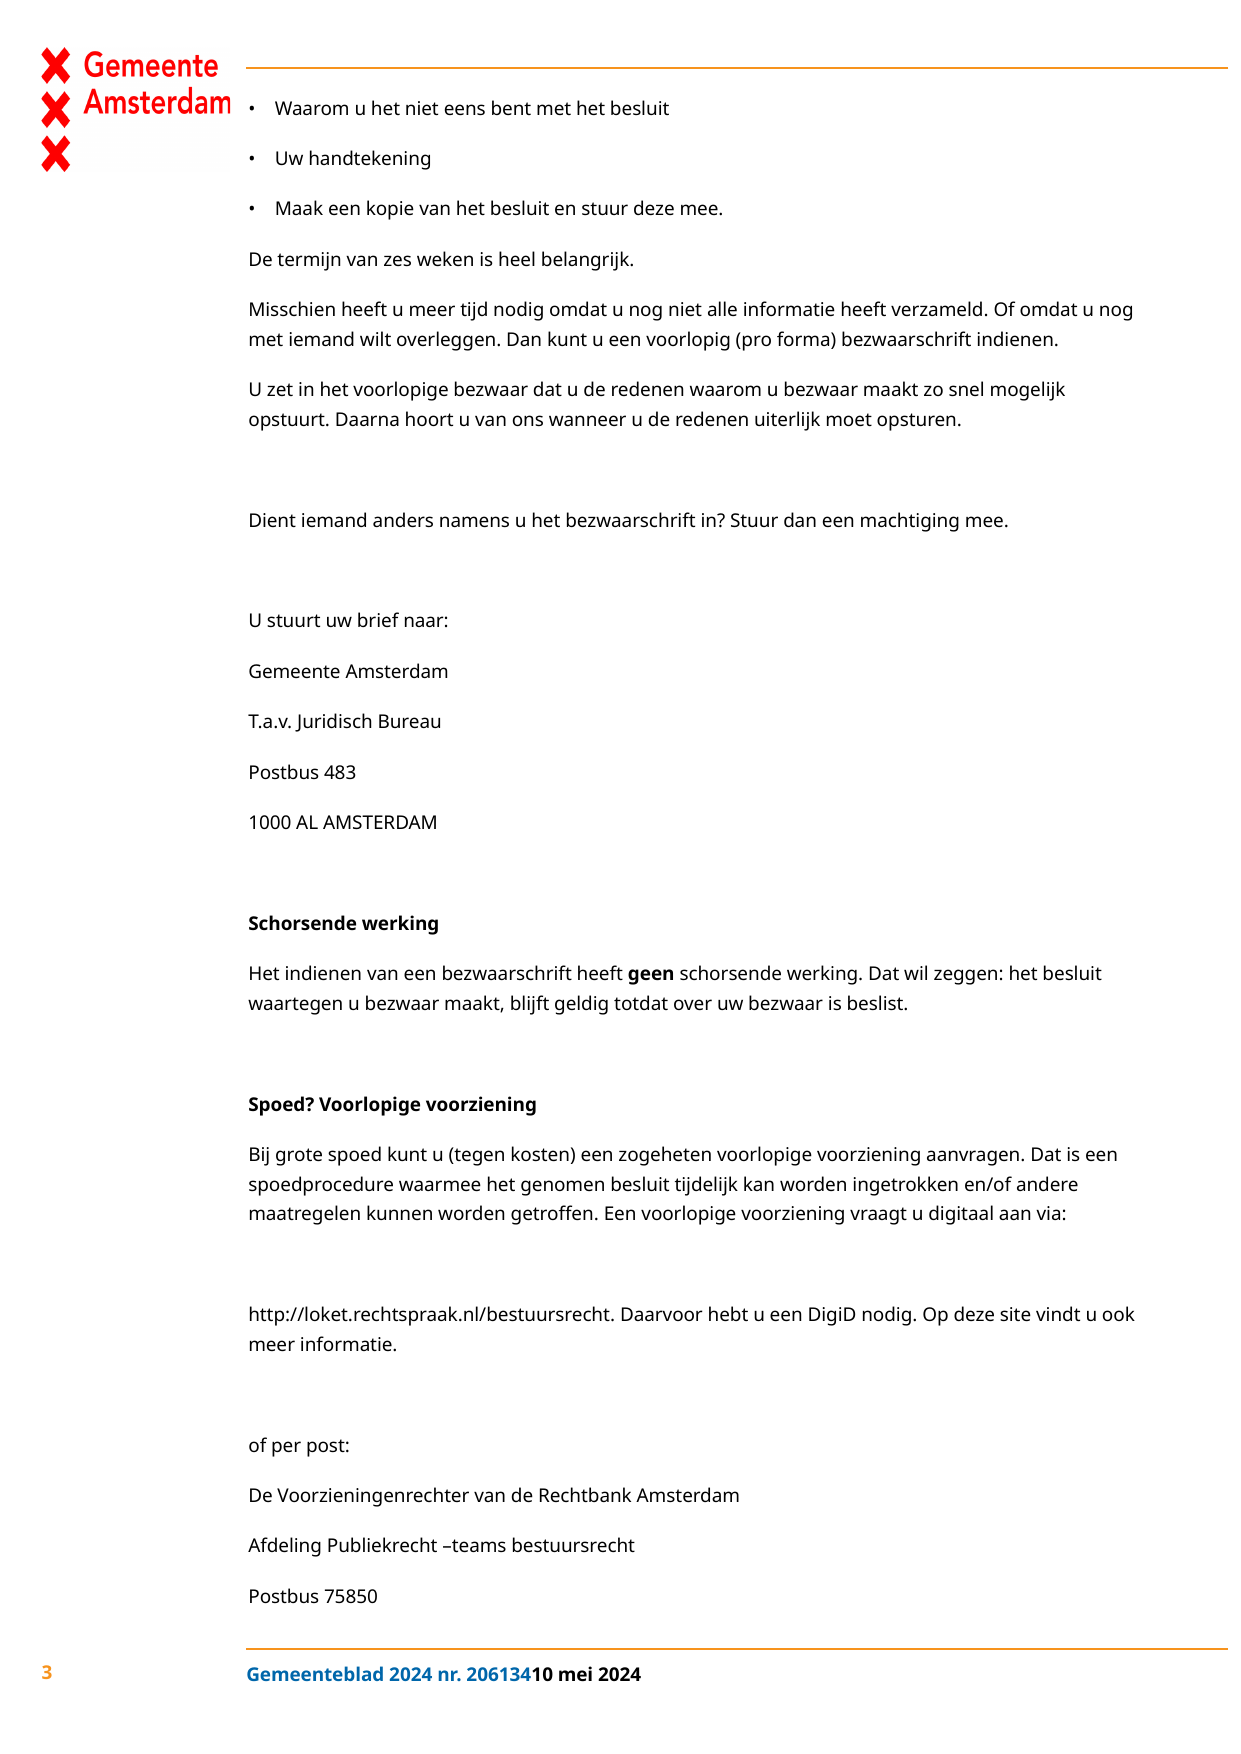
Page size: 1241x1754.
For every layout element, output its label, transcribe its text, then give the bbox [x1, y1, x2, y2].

text Misschien heeft u meer tijd nodig omdat u nog niet alle informatie heeft verzameld. Of omdat u nog met iemand wilt overleggen. Dan kunt u een voorlopig (pro forma) bezwaarschrift indienen. [248, 296, 1152, 352]
text U stuurt uw brief naar: [248, 608, 1152, 633]
text Gemeente Amsterdam [248, 658, 1152, 684]
text of per post: [248, 1432, 1152, 1458]
text Schorsende werking [248, 910, 1152, 936]
text • Uw handtekening [248, 145, 1152, 171]
text Spoed? Voorlopige voorziening [248, 1091, 1152, 1117]
text Dient iemand anders namens u het bezwaarschrift in? Stuur dan een machtiging mee. [248, 507, 1152, 533]
picture [41, 47, 231, 172]
text Postbus 483 [248, 759, 1152, 785]
text • Waarom u het niet eens bent met het besluit [248, 95, 1152, 121]
text Postbus 75850 [248, 1583, 1152, 1609]
text Bij grote spoed kunt u (tegen kosten) een zogeheten voorlopige voorziening aanvragen. Dat is een spoedprocedure waarmee het genomen besluit tijdelijk kan worden ingetrokken en/of andere maatregelen kunnen worden getroffen. Een voorlopige voorziening vraagt u digitaal aan via: [248, 1141, 1152, 1226]
text • Maak een kopie van het besluit en stuur deze mee. [248, 196, 1152, 221]
text Het indienen van een bezwaarschrift heeft geen schorsende werking. Dat wil zeggen: het besluit waartegen u bezwaar maakt, blijft geldig totdat over uw bezwaar is beslist. [248, 961, 1152, 1016]
text http://loket.rechtspraak.nl/bestuursrecht. Daarvoor hebt u een DigiD nodig. Op deze site vindt u ook meer informatie. [248, 1301, 1152, 1357]
text 1000 AL AMSTERDAM [248, 809, 1152, 835]
text T.a.v. Juridisch Bureau [248, 708, 1152, 734]
text U zet in het voorlopige bezwaar dat u de redenen waarom u bezwaar maakt zo snel mogelijk opstuurt. Daarna hoort u van ons wanneer u de redenen uiterlijk moet opsturen. [248, 376, 1152, 432]
text De termijn van zes weken is heel belangrijk. [248, 246, 1152, 272]
text Afdeling Publiekrecht –teams bestuursrecht [248, 1533, 1152, 1558]
text De Voorzieningenrechter van de Rechtbank Amsterdam [248, 1482, 1152, 1508]
